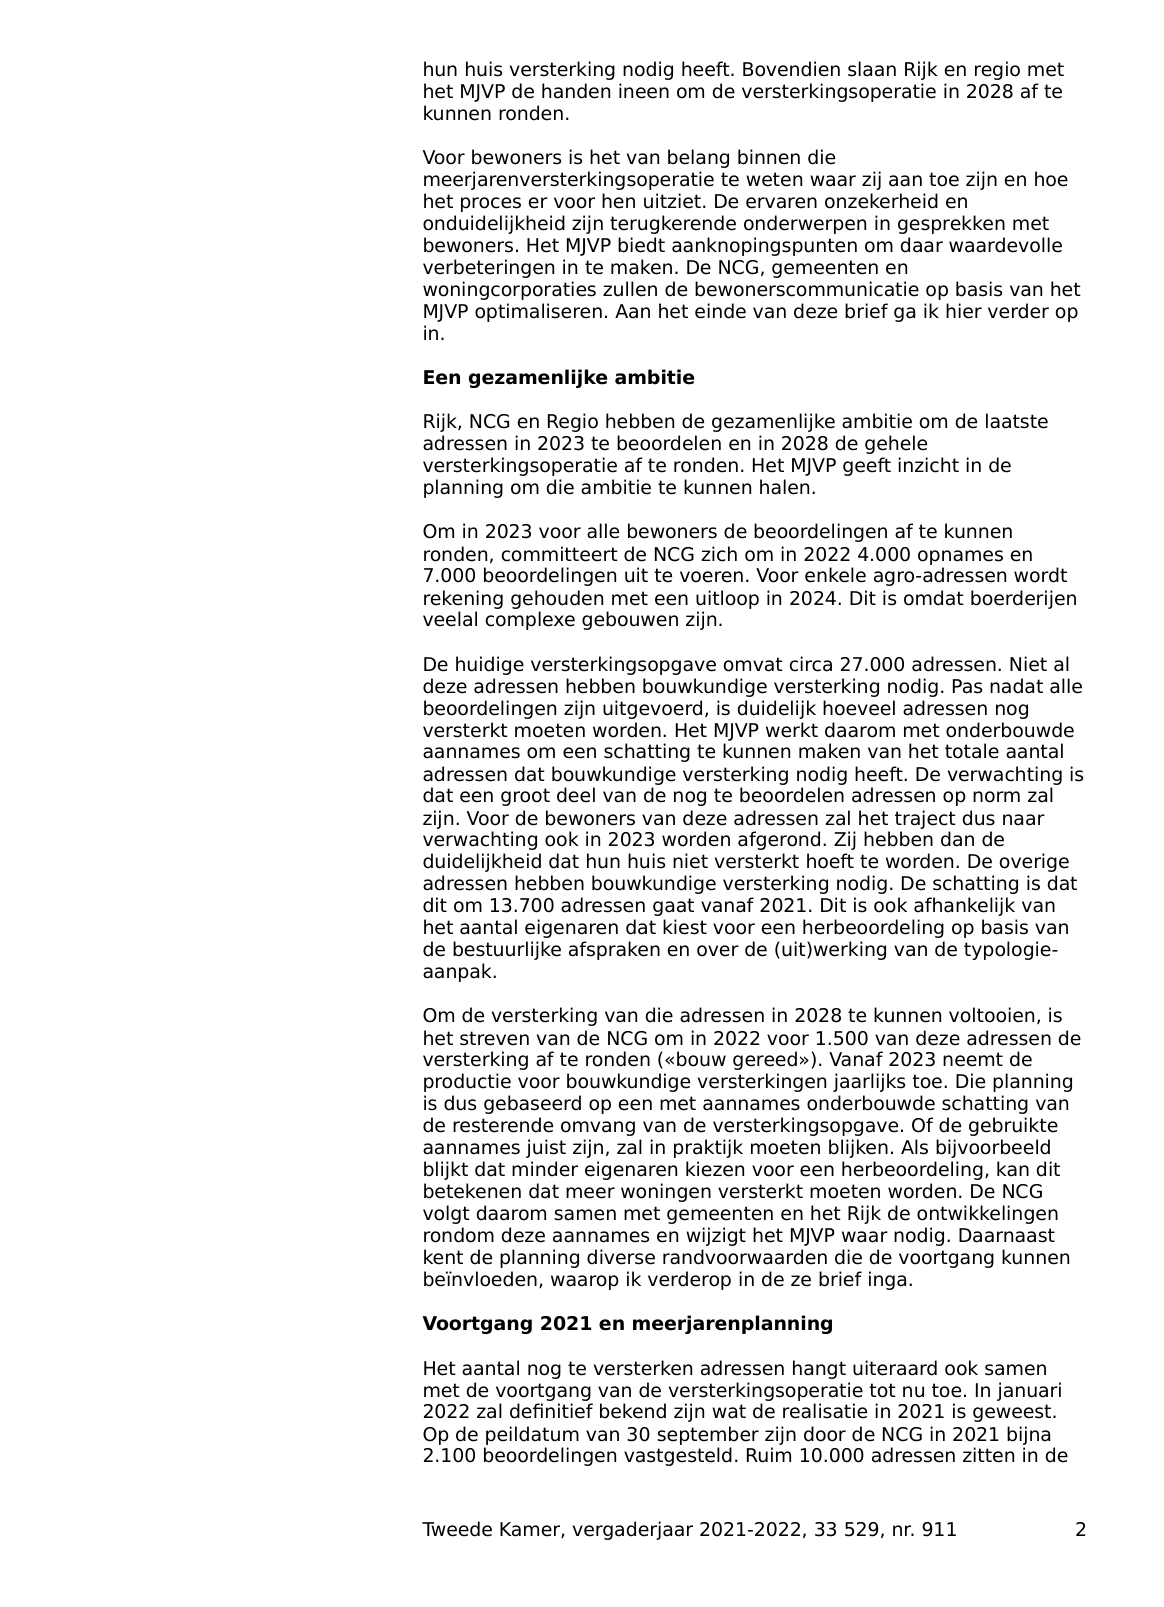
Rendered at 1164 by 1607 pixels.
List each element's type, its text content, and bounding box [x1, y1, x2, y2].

text Voor bewoners is het van belang binnen die meerjarenversterkingsoperatie te weten waar zij aan toe zijn en hoe het proces er voor hen uitziet. De ervaren onzekerheid en onduidelijkheid zijn terugkerende onderwerpen in gesprekken met bewoners. Het MJVP biedt aanknopingspunten om daar waardevolle verbeteringen in te maken. De NCG, gemeenten en woningcorporaties zullen de bewonerscommunicatie op basis van het MJVP optimaliseren. Aan het einde van deze brief ga ik hier verder op in. [422, 147, 1087, 345]
text De huidige versterkingsopgave omvat circa 27.000 adressen. Niet al deze adressen hebben bouwkundige versterking nodig. Pas nadat alle beoordelingen zijn uitgevoerd, is duidelijk hoeveel adressen nog versterkt moeten worden. Het MJVP werkt daarom met onderbouwde aannames om een schatting te kunnen maken van het totale aantal adressen dat bouwkundige versterking nodig heeft. De verwachting is dat een groot deel van de nog te beoordelen adressen op norm zal zijn. Voor de bewoners van deze adressen zal het traject dus naar verwachting ook in 2023 worden afgerond. Zij hebben dan de duidelijkheid dat hun huis niet versterkt hoeft te worden. De overige adressen hebben bouwkundige versterking nodig. De schatting is dat dit om 13.700 adressen gaat vanaf 2021. Dit is ook afhankelijk van het aantal eigenaren dat kiest voor een herbeoordeling op basis van de bestuurlijke afspraken en over de (uit)werking van de typologie-aanpak. [422, 653, 1087, 983]
text Om in 2023 voor alle bewoners de beoordelingen af te kunnen ronden, committeert de NCG zich om in 2022 4.000 opnames en 7.000 beoordelingen uit te voeren. Voor enkele agro-adressen wordt rekening gehouden met een uitloop in 2024. Dit is omdat boerderijen veelal complexe gebouwen zijn. [422, 521, 1087, 631]
subtitle Voortgang 2021 en meerjarenplanning [422, 1313, 1087, 1335]
text Rijk, NCG en Regio hebben de gezamenlijke ambitie om de laatste adressen in 2023 te beoordelen en in 2028 de gehele versterkingsoperatie af te ronden. Het MJVP geeft inzicht in de planning om die ambitie te kunnen halen. [422, 411, 1087, 499]
text Het aantal nog te versterken adressen hangt uiteraard ook samen met de voortgang van de versterkingsoperatie tot nu toe. In januari 2022 zal definitief bekend zijn wat de realisatie in 2021 is geweest. Op de peildatum van 30 september zijn door de NCG in 2021 bijna 2.100 beoordelingen vastgesteld. Ruim 10.000 adressen zitten in de [422, 1357, 1087, 1467]
subtitle Een gezamenlijke ambitie [422, 367, 1087, 389]
text hun huis versterking nodig heeft. Bovendien slaan Rijk en regio met het MJVP de handen ineen om de versterkingsoperatie in 2028 af te kunnen ronden. [422, 59, 1087, 125]
text Om de versterking van die adressen in 2028 te kunnen voltooien, is het streven van de NCG om in 2022 voor 1.500 van deze adressen de versterking af te ronden («bouw gereed»). Vanaf 2023 neemt de productie voor bouwkundige versterkingen jaarlijks toe. Die planning is dus gebaseerd op een met aannames onderbouwde schatting van de resterende omvang van de versterkingsopgave. Of de gebruikte aannames juist zijn, zal in praktijk moeten blijken. Als bijvoorbeeld blijkt dat minder eigenaren kiezen voor een herbeoordeling, kan dit betekenen dat meer woningen versterkt moeten worden. De NCG volgt daarom samen met gemeenten en het Rijk de ontwikkelingen rondom deze aannames en wijzigt het MJVP waar nodig. Daarnaast kent de planning diverse randvoorwaarden die de voortgang kunnen beïnvloeden, waarop ik verderop in de ze brief inga. [422, 1005, 1087, 1291]
